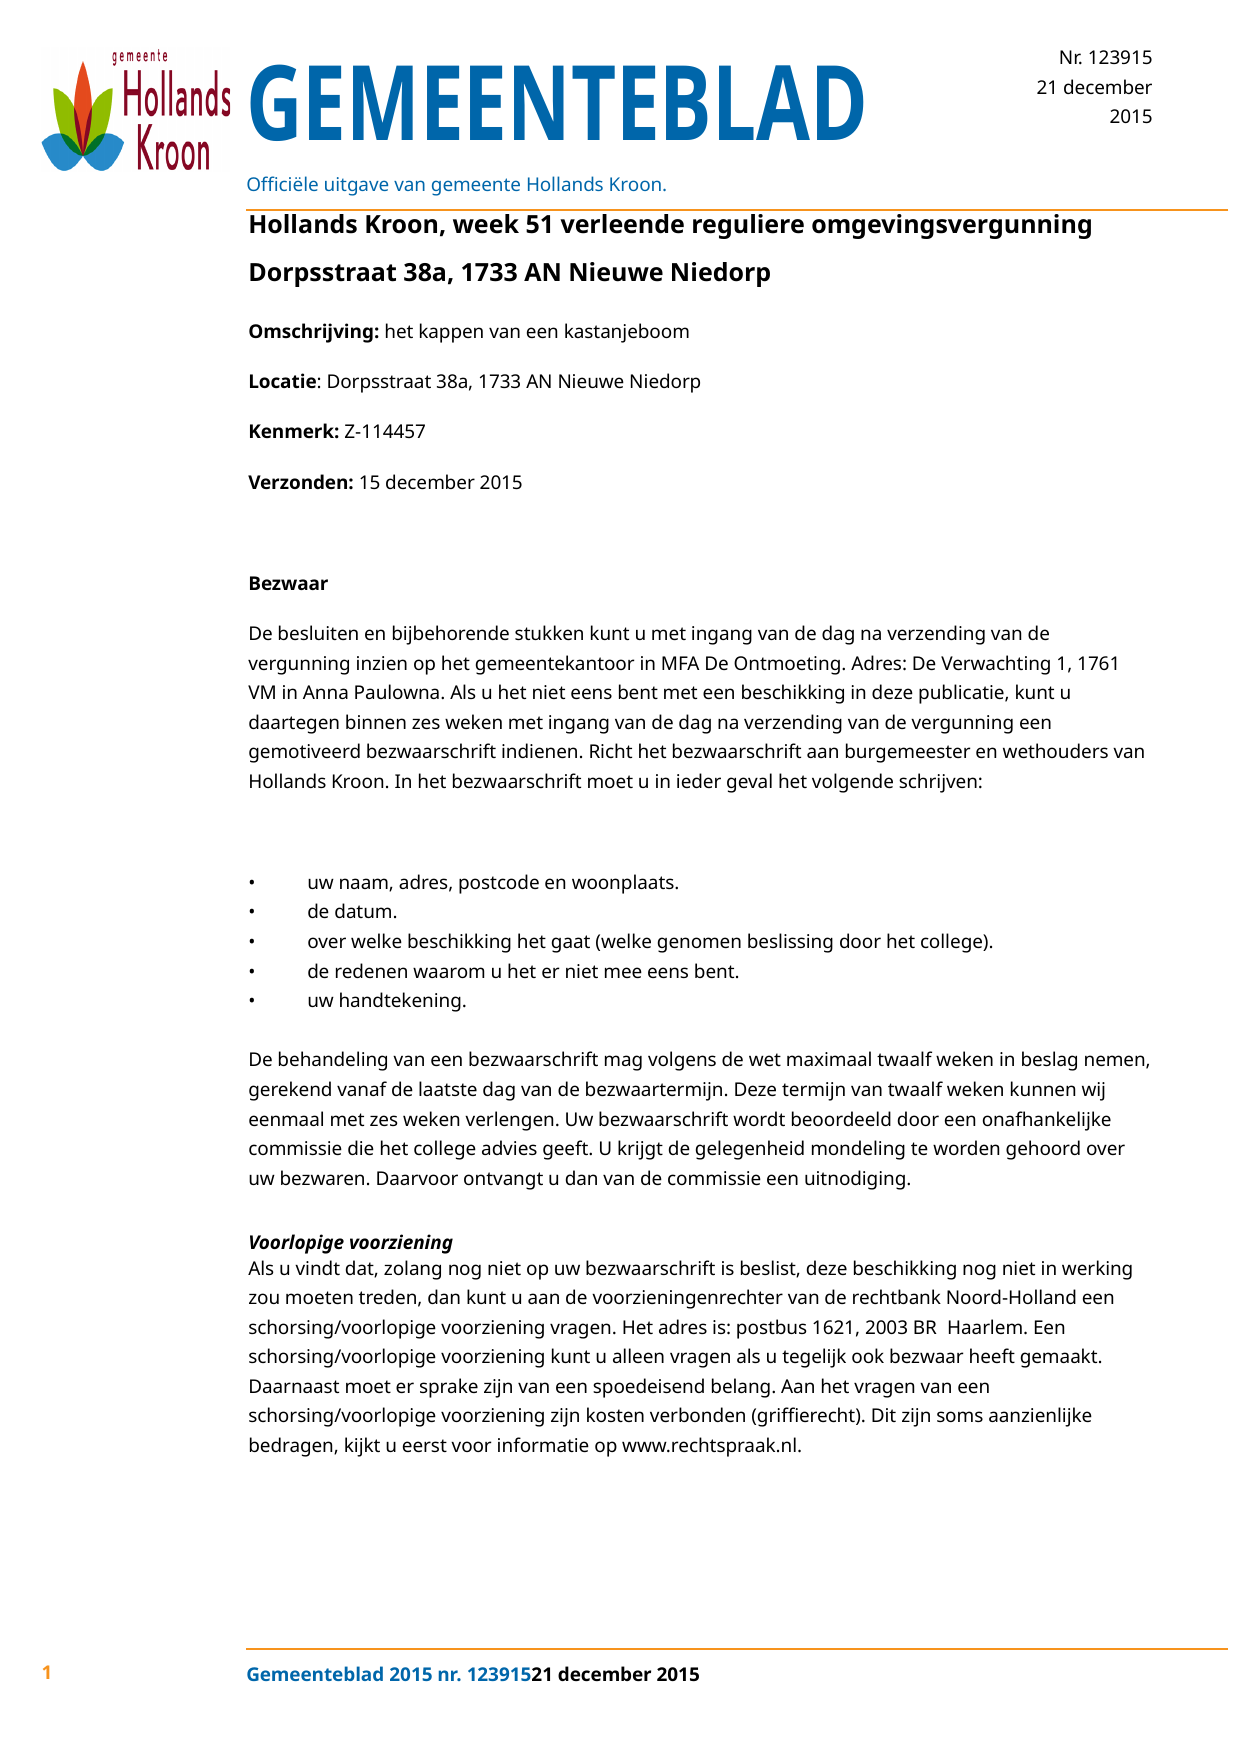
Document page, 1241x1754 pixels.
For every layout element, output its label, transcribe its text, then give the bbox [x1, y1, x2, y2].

text Verzonden: 15 december 2015 [248, 469, 1152, 495]
text Als u vindt dat, zolang nog niet op uw bezwaarschrift is beslist, deze beschikking nog niet in werking zou moeten treden, dan kunt u aan de voorzieningenrechter van de rechtbank Noord-Holland een schorsing/voorlopige voorziening vragen. Het adres is: postbus 1621, 2003 BR Haarlem. Een schorsing/voorlopige voorziening kunt u alleen vragen als u tegelijk ook bezwaar heeft gemaakt. Daarnaast moet er sprake zijn van een spoedeisend belang. Aan het vragen van een schorsing/voorlopige voorziening zijn kosten verbonden (griffierecht). Dit zijn soms aanzienlijke bedragen, kijkt u eerst voor informatie op www.rechtspraak.nl. [248, 1255, 1152, 1458]
text Voorlopige voorziening [248, 1229, 1152, 1255]
text Kenmerk: Z-114457 [248, 419, 1152, 444]
text Bezwaar [248, 570, 1152, 596]
text De besluiten en bijbehorende stukken kunt u met ingang van de dag na verzending van de vergunning inzien op het gemeentekantoor in MFA De Ontmoeting. Adres: De Verwachting 1, 1761 VM in Anna Paulowna. Als u het niet eens bent met een beschikking in deze publicatie, kunt u daartegen binnen zes weken met ingang van de dag na verzending van de vergunning een gemotiveerd bezwaarschrift indienen. Richt het bezwaarschrift aan burgemeester en wethouders van Hollands Kroon. In het bezwaarschrift moet u in ieder geval het volgende schrijven: [248, 620, 1152, 794]
text Hollands Kroon, week 51 verleende reguliere omgevingsvergunning Dorpsstraat 38a, 1733 AN Nieuwe Niedorp [248, 211, 1152, 288]
text De behandeling van een bezwaarschrift mag volgens de wet maximaal twaalf weken in beslag nemen, gerekend vanaf de laatste dag van de bezwaartermijn. Deze termijn van twaalf weken kunnen wij eenmaal met zes weken verlengen. Uw bezwaarschrift wordt beoordeeld door een onafhankelijke commissie die het college advies geeft. U krijgt de gelegenheid mondeling te worden gehoord over uw bezwaren. Daarvoor ontvangt u dan van de commissie een uitnodiging. [248, 1047, 1152, 1191]
picture [41, 47, 231, 172]
list uw naam, adres, postcode en woonplaats. [248, 869, 1152, 895]
list de redenen waarom u het er niet mee eens bent. [248, 958, 1152, 984]
text Omschrijving: het kappen van een kastanjeboom [248, 318, 1152, 344]
list uw handtekening. [248, 987, 1152, 1013]
text Locatie: Dorpsstraat 38a, 1733 AN Nieuwe Niedorp [248, 368, 1152, 394]
list over welke beschikking het gaat (welke genomen beslissing door het college). [248, 928, 1152, 954]
list de datum. [248, 899, 1152, 924]
